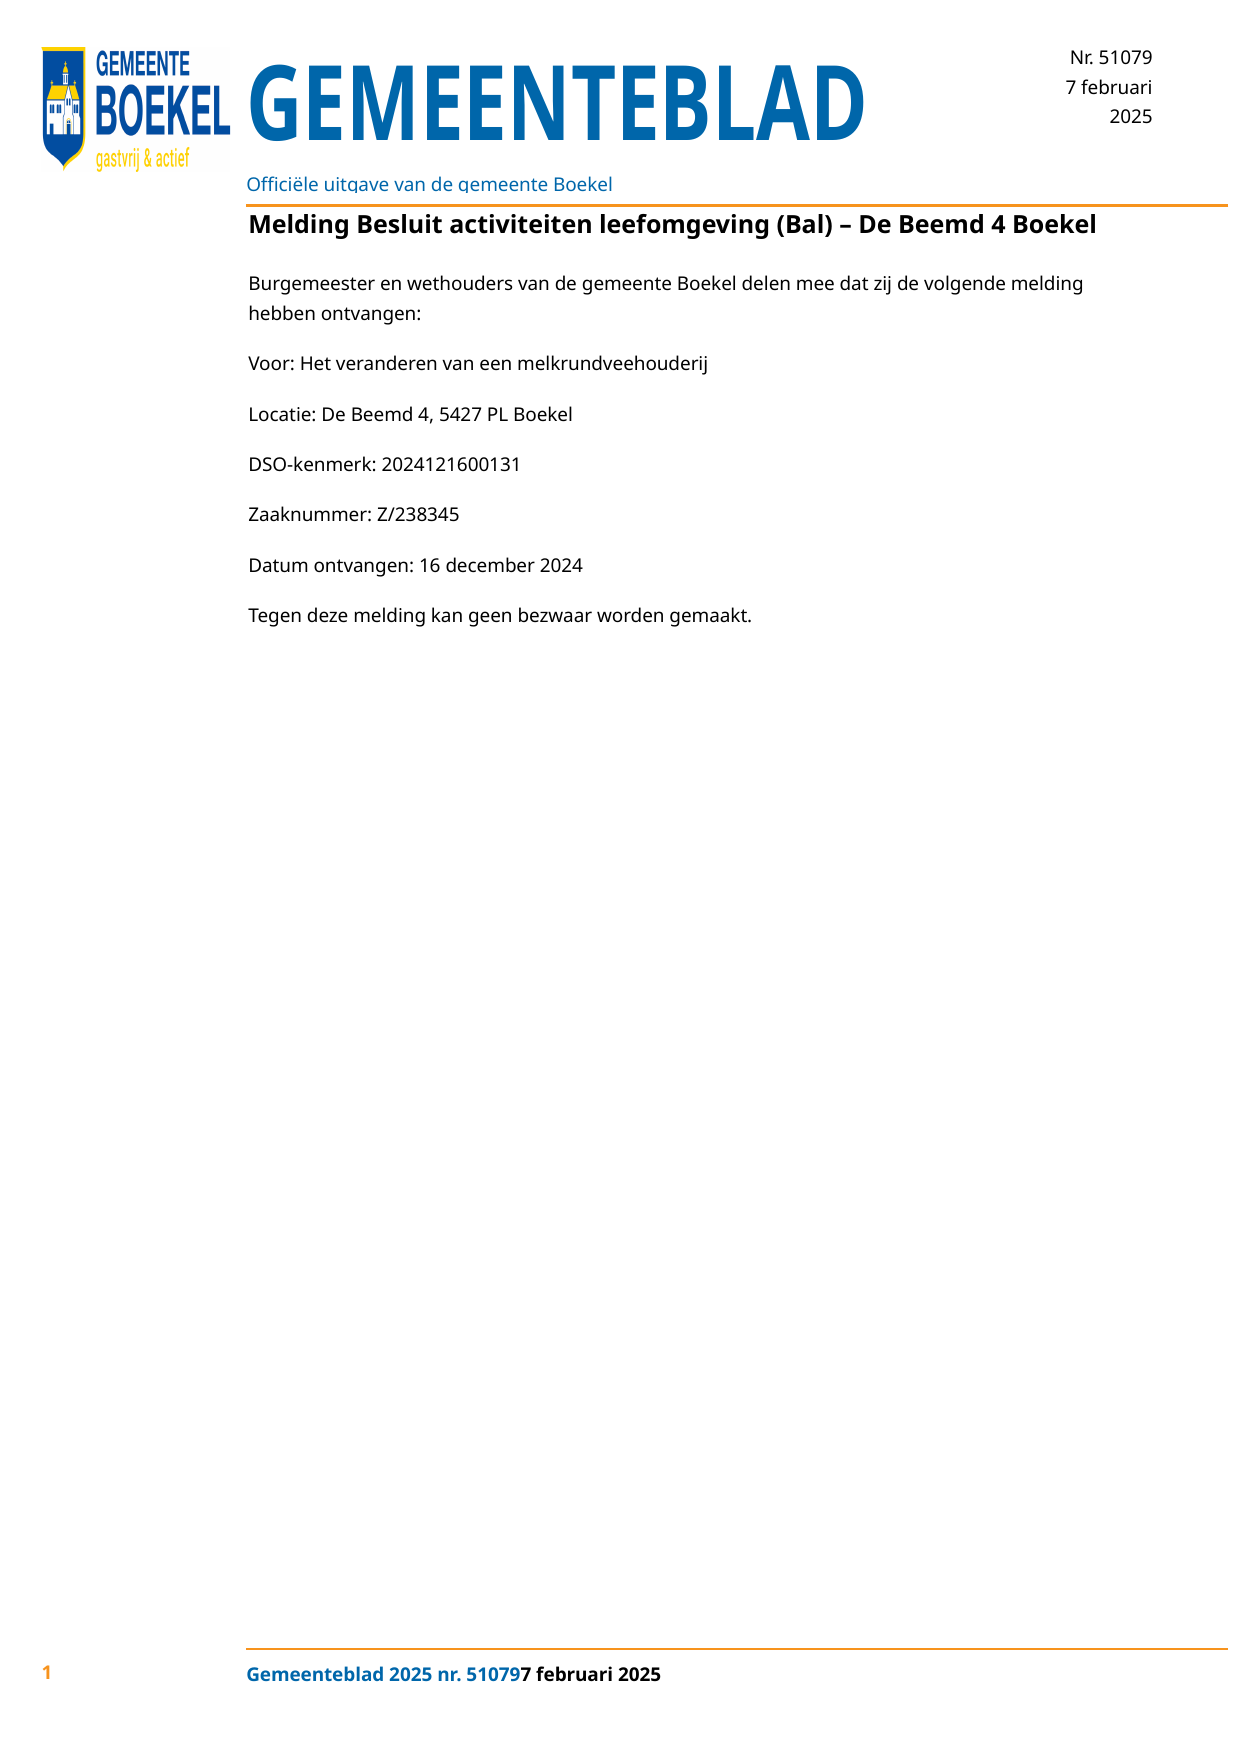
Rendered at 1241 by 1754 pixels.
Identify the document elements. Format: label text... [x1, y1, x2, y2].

text Zaaknummer: Z/238345 [248, 502, 1152, 527]
text Tegen deze melding kan geen bezwaar worden gemaakt. [248, 602, 1152, 628]
text DSO-kenmerk: 2024121600131 [248, 451, 1152, 477]
text Voor: Het veranderen van een melkrundveehouderij [248, 350, 1152, 376]
text Datum ontvangen: 16 december 2024 [248, 552, 1152, 578]
text Locatie: De Beemd 4, 5427 PL Boekel [248, 401, 1152, 426]
picture [41, 47, 231, 172]
text Melding Besluit activiteiten leefomgeving (Bal) – De Beemd 4 Boekel [248, 207, 1152, 241]
text Burgemeester en wethouders van de gemeente Boekel delen mee dat zij de volgende melding hebben ontvangen: [248, 270, 1152, 326]
